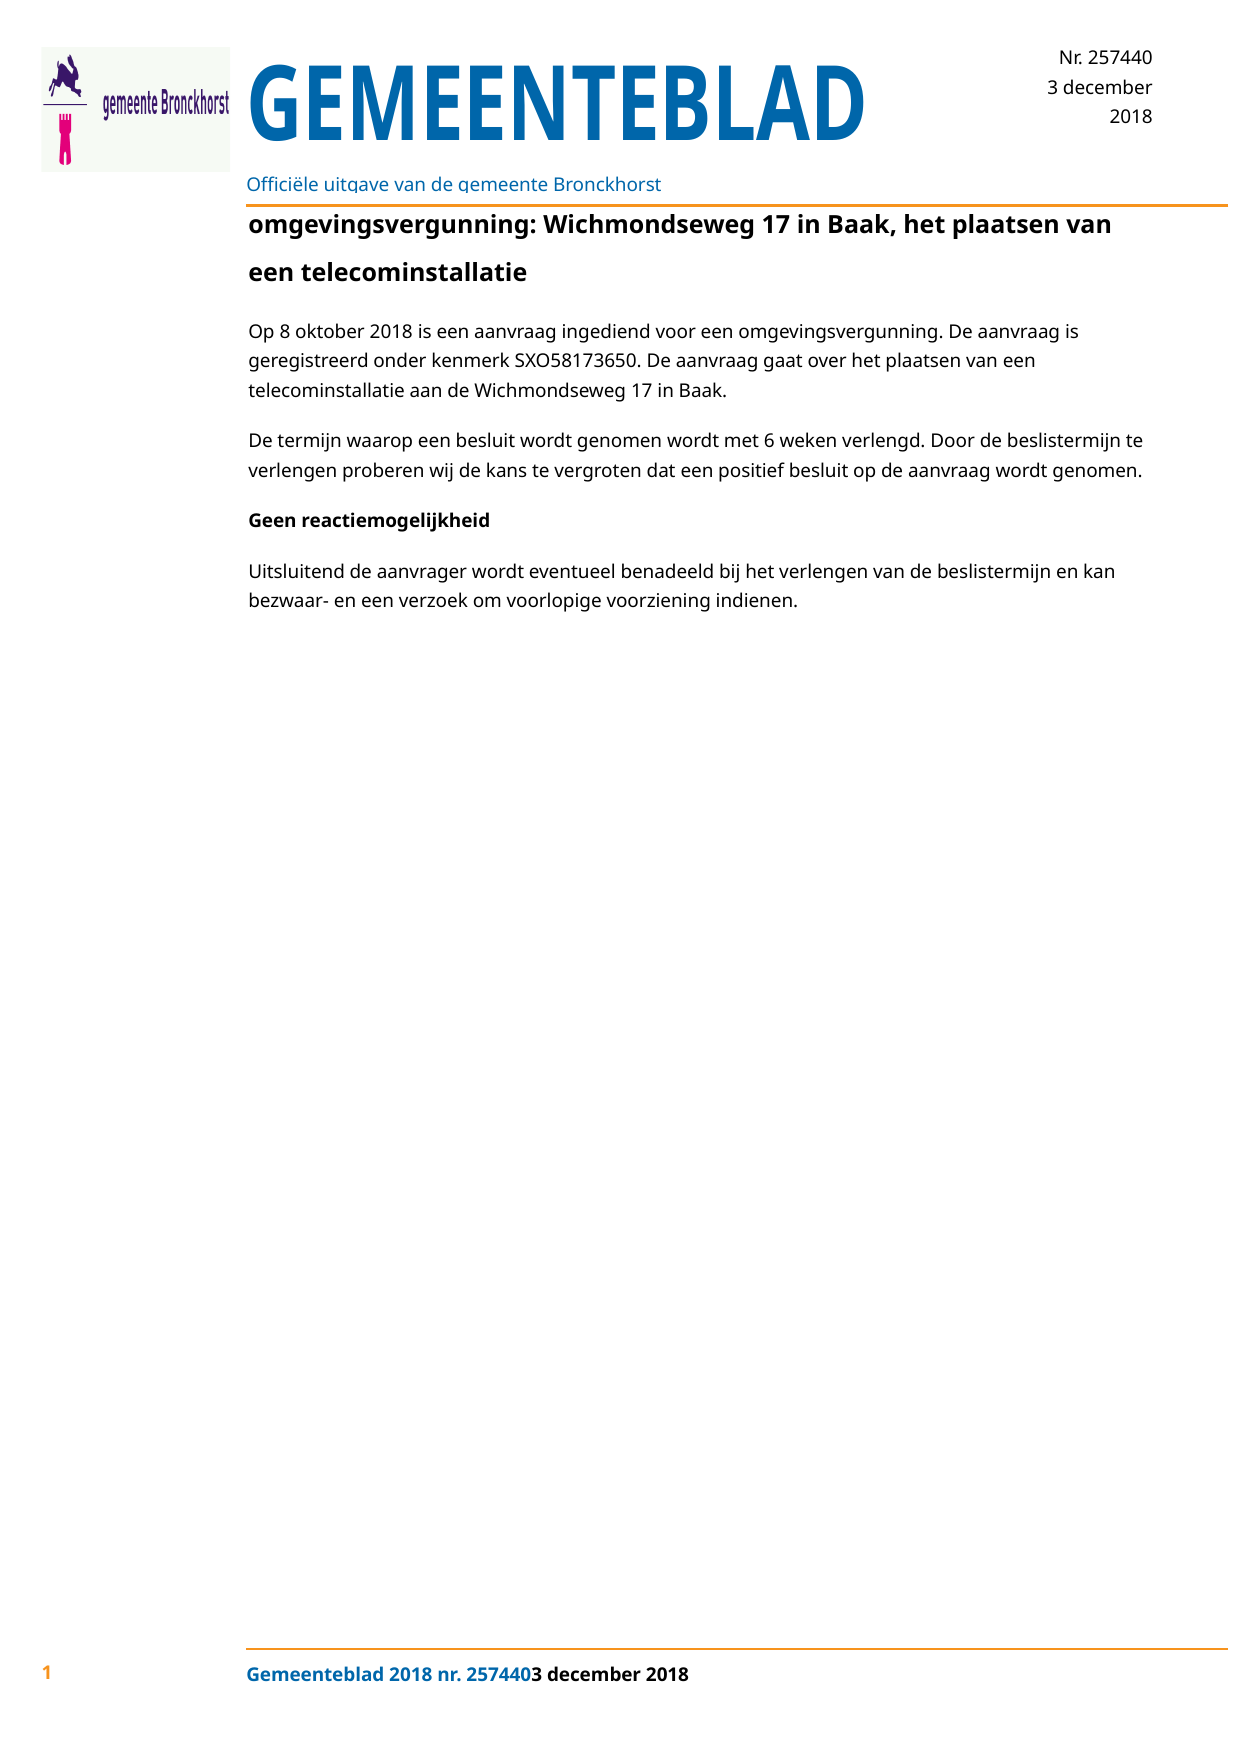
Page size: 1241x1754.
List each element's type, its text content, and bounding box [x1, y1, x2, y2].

picture [41, 47, 231, 172]
text Geen reactiemogelijkheid [248, 507, 1152, 533]
text omgevingsvergunning: Wichmondseweg 17 in Baak, het plaatsen van een telecominstallatie [248, 207, 1152, 288]
text De termijn waarop een besluit wordt genomen wordt met 6 weken verlengd. Door de beslistermijn te verlengen proberen wij de kans te vergroten dat een positief besluit op de aanvraag wordt genomen. [248, 427, 1152, 483]
text Uitsluitend de aanvrager wordt eventueel benadeeld bij het verlengen van de beslistermijn en kan bezwaar- en een verzoek om voorlopige voorziening indienen. [248, 558, 1152, 613]
text Op 8 oktober 2018 is een aanvraag ingediend voor een omgevingsvergunning. De aanvraag is geregistreerd onder kenmerk SXO58173650. De aanvraag gaat over het plaatsen van een telecominstallatie aan de Wichmondseweg 17 in Baak. [248, 318, 1152, 403]
